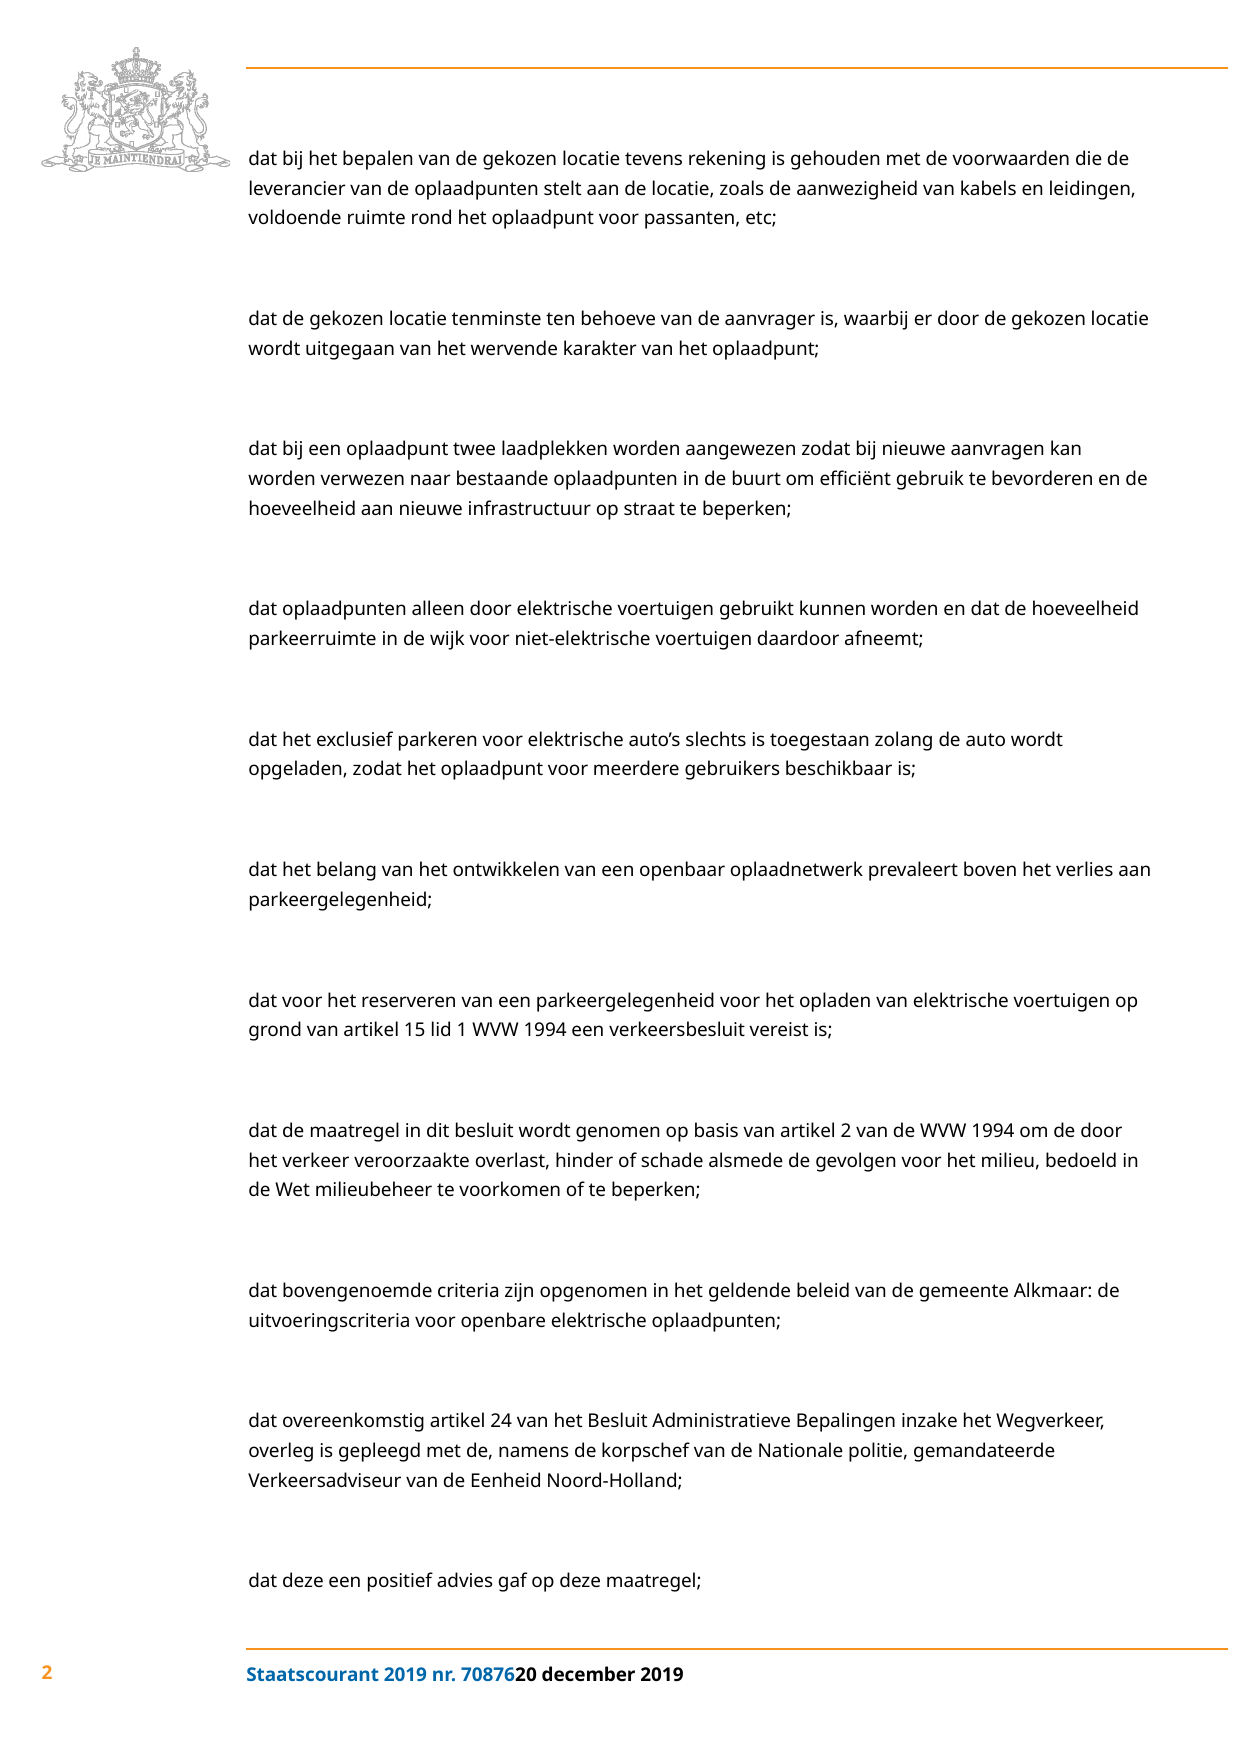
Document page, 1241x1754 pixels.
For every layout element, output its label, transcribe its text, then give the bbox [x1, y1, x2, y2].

text dat bij het bepalen van de gekozen locatie tevens rekening is gehouden met de voorwaarden die de leverancier van de oplaadpunten stelt aan de locatie, zoals de aanwezigheid van kabels en leidingen, voldoende ruimte rond het oplaadpunt voor passanten, etc; [248, 145, 1152, 230]
text dat het belang van het ontwikkelen van een openbaar oplaadnetwerk prevaleert boven het verlies aan parkeergelegenheid; [248, 856, 1152, 912]
picture [41, 47, 231, 172]
text dat de maatregel in dit besluit wordt genomen op basis van artikel 2 van de WVW 1994 om de door het verkeer veroorzaakte overlast, hinder of schade alsmede de gevolgen voor het milieu, bedoeld in de Wet milieubeheer te voorkomen of te beperken; [248, 1117, 1152, 1202]
text dat deze een positief advies gaf op deze maatregel; [248, 1568, 1152, 1593]
text dat het exclusief parkeren voor elektrische auto’s slechts is toegestaan zolang de auto wordt opgeladen, zodat het oplaadpunt voor meerdere gebruikers beschikbaar is; [248, 726, 1152, 781]
text dat voor het reserveren van een parkeergelegenheid voor het opladen van elektrische voertuigen op grond van artikel 15 lid 1 WVW 1994 een verkeersbesluit vereist is; [248, 987, 1152, 1042]
text dat oplaadpunten alleen door elektrische voertuigen gebruikt kunnen worden en dat de hoeveelheid parkeerruimte in de wijk voor niet-elektrische voertuigen daardoor afneemt; [248, 596, 1152, 651]
text dat bij een oplaadpunt twee laadplekken worden aangewezen zodat bij nieuwe aanvragen kan worden verwezen naar bestaande oplaadpunten in de buurt om efficiënt gebruik te bevorderen en de hoeveelheid aan nieuwe infrastructuur op straat te beperken; [248, 436, 1152, 521]
text dat overeenkomstig artikel 24 van het Besluit Administratieve Bepalingen inzake het Wegverkeer, overleg is gepleegd met de, namens de korpschef van de Nationale politie, gemandateerde Verkeersadviseur van de Eenheid Noord-Holland; [248, 1408, 1152, 1493]
text dat bovengenoemde criteria zijn opgenomen in het geldende beleid van de gemeente Alkmaar: de uitvoeringscriteria voor openbare elektrische oplaadpunten; [248, 1277, 1152, 1333]
text dat de gekozen locatie tenminste ten behoeve van de aanvrager is, waarbij er door de gekozen locatie wordt uitgegaan van het wervende karakter van het oplaadpunt; [248, 305, 1152, 361]
